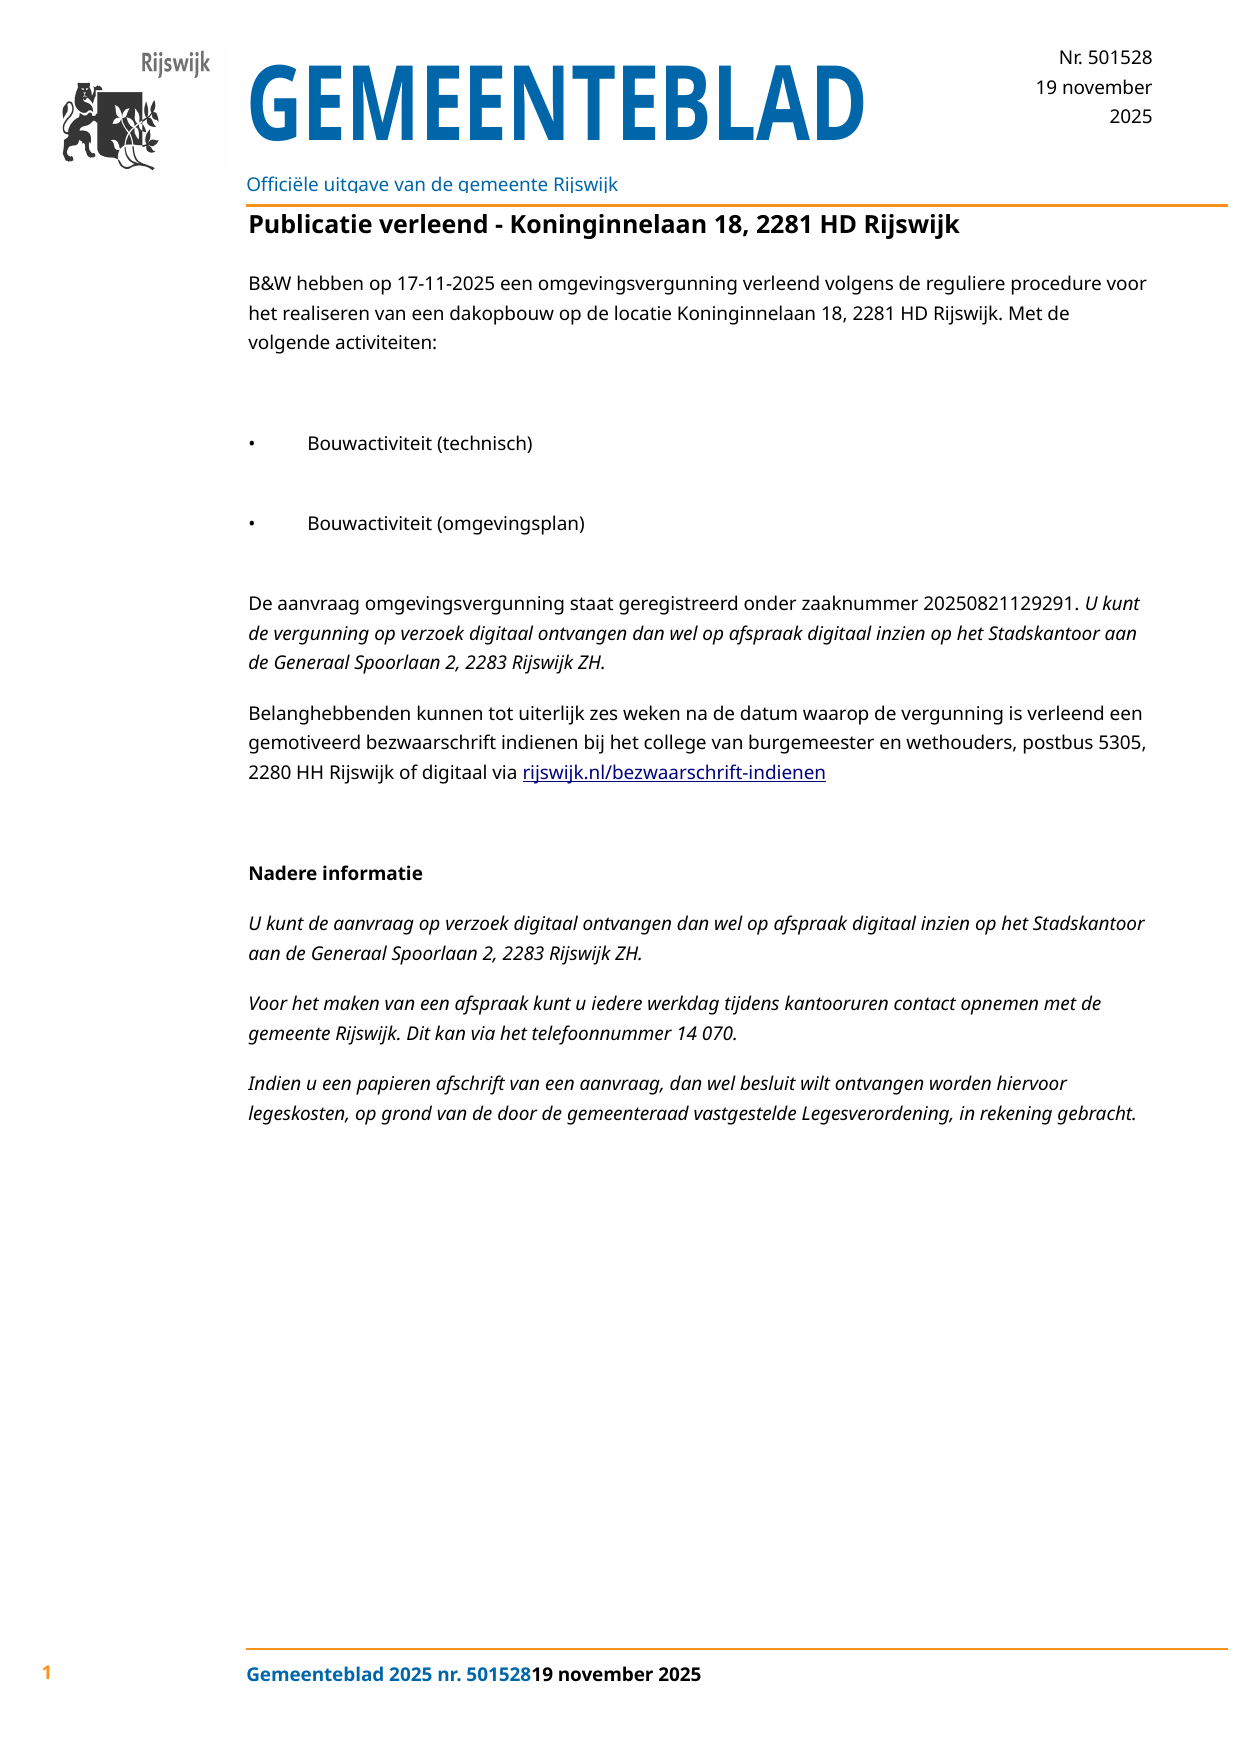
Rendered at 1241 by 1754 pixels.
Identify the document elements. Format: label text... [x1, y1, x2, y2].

list Bouwactiviteit (omgevingsplan) [248, 510, 1152, 536]
picture [41, 47, 231, 172]
text Indien u een papieren afschrift van een aanvraag, dan wel besluit wilt ontvangen worden hiervoor legeskosten, op grond van de door de gemeenteraad vastgestelde Legesverordening, in rekening gebracht. [248, 1070, 1152, 1126]
text Voor het maken van een afspraak kunt u iedere werkdag tijdens kantooruren contact opnemen met de gemeente Rijswijk. Dit kan via het telefoonnummer 14 070. [248, 990, 1152, 1046]
text U kunt de aanvraag op verzoek digitaal ontvangen dan wel op afspraak digitaal inzien op het Stadskantoor aan de Generaal Spoorlaan 2, 2283 Rijswijk ZH. [248, 910, 1152, 966]
text B&W hebben op 17-11-2025 een omgevingsvergunning verleend volgens de reguliere procedure voor het realiseren van een dakopbouw op de locatie Koninginnelaan 18, 2281 HD Rijswijk. Met de volgende activiteiten: [248, 270, 1152, 355]
list Bouwactiviteit (technisch) [248, 430, 1152, 456]
text Nadere informatie [248, 860, 1152, 886]
text Belanghebbenden kunnen tot uiterlijk zes weken na de datum waarop de vergunning is verleend een gemotiveerd bezwaarschrift indienen bij het college van burgemeester en wethouders, postbus 5305, 2280 HH Rijswijk of digitaal via rijswijk.nl/bezwaarschrift-indienen [248, 700, 1152, 785]
text Publicatie verleend - Koninginnelaan 18, 2281 HD Rijswijk [248, 207, 1152, 241]
text De aanvraag omgevingsvergunning staat geregistreerd onder zaaknummer 20250821129291. U kunt de vergunning op verzoek digitaal ontvangen dan wel op afspraak digitaal inzien op het Stadskantoor aan de Generaal Spoorlaan 2, 2283 Rijswijk ZH. [248, 590, 1152, 675]
